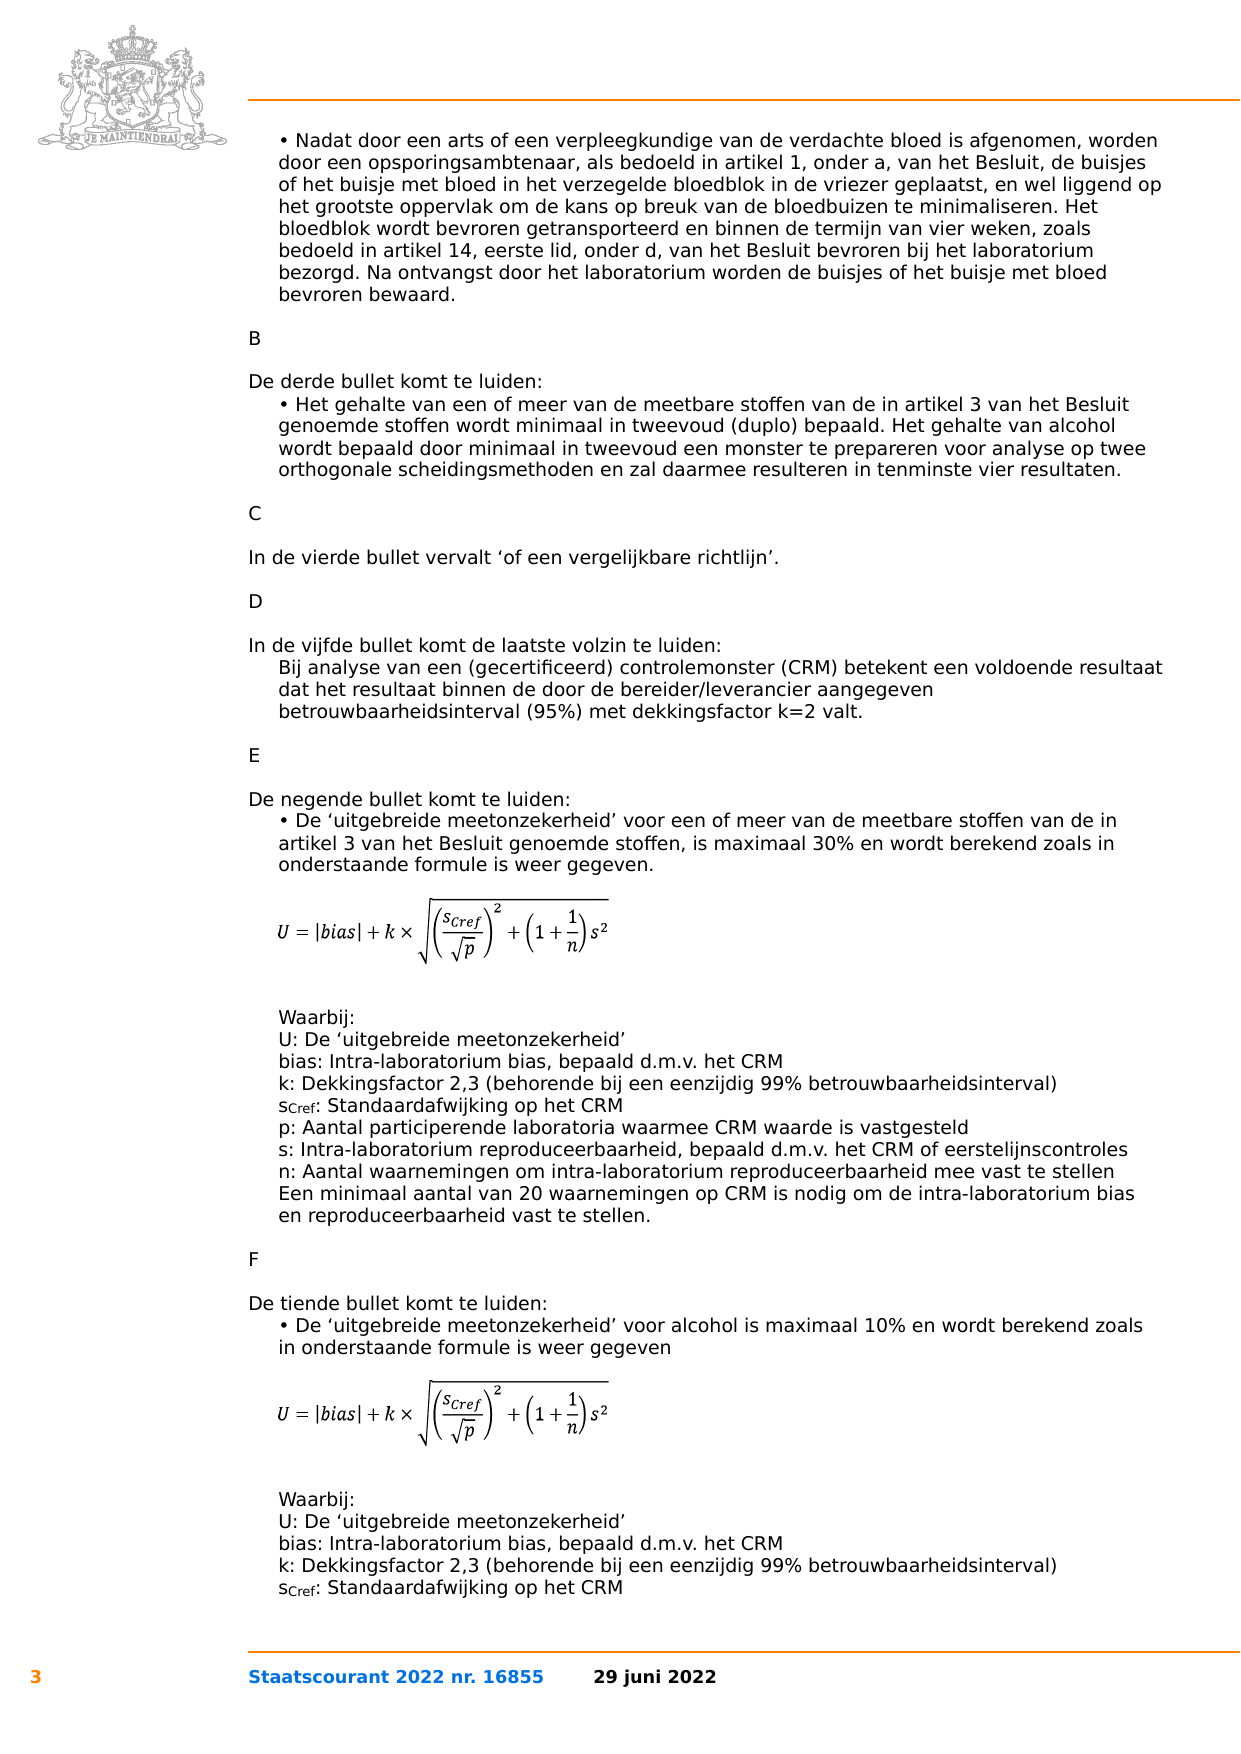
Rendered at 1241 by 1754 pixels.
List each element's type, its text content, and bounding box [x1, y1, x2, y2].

text U: De ‘uitgebreide meetonzekerheid’ [278, 1029, 1163, 1051]
text De derde bullet komt te luiden: [248, 371, 1163, 393]
text • Het gehalte van een of meer van de meetbare stoffen van de in artikel 3 van het Besluit genoemde stoffen wordt minimaal in tweevoud (duplo) bepaald. Het gehalte van alcohol wordt bepaald door minimaal in tweevoud een monster te prepareren voor analyse op twee orthogonale scheidingsmethoden en zal daarmee resulteren in tenminste vier resultaten. [278, 393, 1163, 481]
picture [278, 898, 609, 964]
text D [248, 591, 1163, 613]
text bias: Intra-laboratorium bias, bepaald d.m.v. het CRM [278, 1051, 1163, 1073]
text De tiende bullet komt te luiden: [248, 1293, 1163, 1314]
text • De ‘uitgebreide meetonzekerheid’ voor een of meer van de meetbare stoffen van de in artikel 3 van het Besluit genoemde stoffen, is maximaal 30% en wordt berekend zoals in onderstaande formule is weer gegeven. [278, 810, 1163, 876]
text In de vierde bullet vervalt ‘of een vergelijkbare richtlijn’. [248, 547, 1163, 569]
text s: Intra-laboratorium reproduceerbaarheid, bepaald d.m.v. het CRM of eerstelijnscontroles [278, 1139, 1163, 1161]
text C [248, 503, 1163, 525]
text k: Dekkingsfactor 2,3 (behorende bij een eenzijdig 99% betrouwbaarheidsinterval) [278, 1555, 1163, 1577]
text In de vijfde bullet komt de laatste volzin te luiden: [248, 635, 1163, 657]
text F [248, 1249, 1163, 1271]
picture [278, 1380, 609, 1446]
text p: Aantal participerende laboratoria waarmee CRM waarde is vastgesteld [278, 1117, 1163, 1139]
text • De ‘uitgebreide meetonzekerheid’ voor alcohol is maximaal 10% en wordt berekend zoals in onderstaande formule is weer gegeven [278, 1314, 1163, 1358]
text U: De ‘uitgebreide meetonzekerheid’ [278, 1511, 1163, 1533]
text Waarbij: [278, 1489, 1163, 1511]
text sCref: Standaardafwijking op het CRM [278, 1577, 1163, 1599]
text • Nadat door een arts of een verpleegkundige van de verdachte bloed is afgenomen, worden door een opsporingsambtenaar, als bedoeld in artikel 1, onder a, van het Besluit, de buisjes of het buisje met bloed in het verzegelde bloedblok in de vriezer geplaatst, en wel liggend op het grootste oppervlak om de kans op breuk van de bloedbuizen te minimaliseren. Het bloedblok wordt bevroren getransporteerd en binnen de termijn van vier weken, zoals bedoeld in artikel 14, eerste lid, onder d, van het Besluit bevroren bij het laboratorium bezorgd. Na ontvangst door het laboratorium worden de buisjes of het buisje met bloed bevroren bewaard. [278, 130, 1163, 306]
text Bij analyse van een (gecertificeerd) controlemonster (CRM) betekent een voldoende resultaat dat het resultaat binnen de door de bereider/leverancier aangegeven betrouwbaarheidsinterval (95%) met dekkingsfactor k=2 valt. [278, 657, 1163, 723]
text n: Aantal waarnemingen om intra-laboratorium reproduceerbaarheid mee vast te stellen [278, 1161, 1163, 1183]
text sCref: Standaardafwijking op het CRM [278, 1095, 1163, 1117]
picture [38, 25, 227, 150]
text B [248, 328, 1163, 349]
text bias: Intra-laboratorium bias, bepaald d.m.v. het CRM [278, 1533, 1163, 1555]
text Waarbij: [278, 1007, 1163, 1029]
text Een minimaal aantal van 20 waarnemingen op CRM is nodig om de intra-laboratorium bias en reproduceerbaarheid vast te stellen. [278, 1183, 1163, 1227]
text De negende bullet komt te luiden: [248, 788, 1163, 810]
text k: Dekkingsfactor 2,3 (behorende bij een eenzijdig 99% betrouwbaarheidsinterval) [278, 1073, 1163, 1095]
text E [248, 744, 1163, 767]
